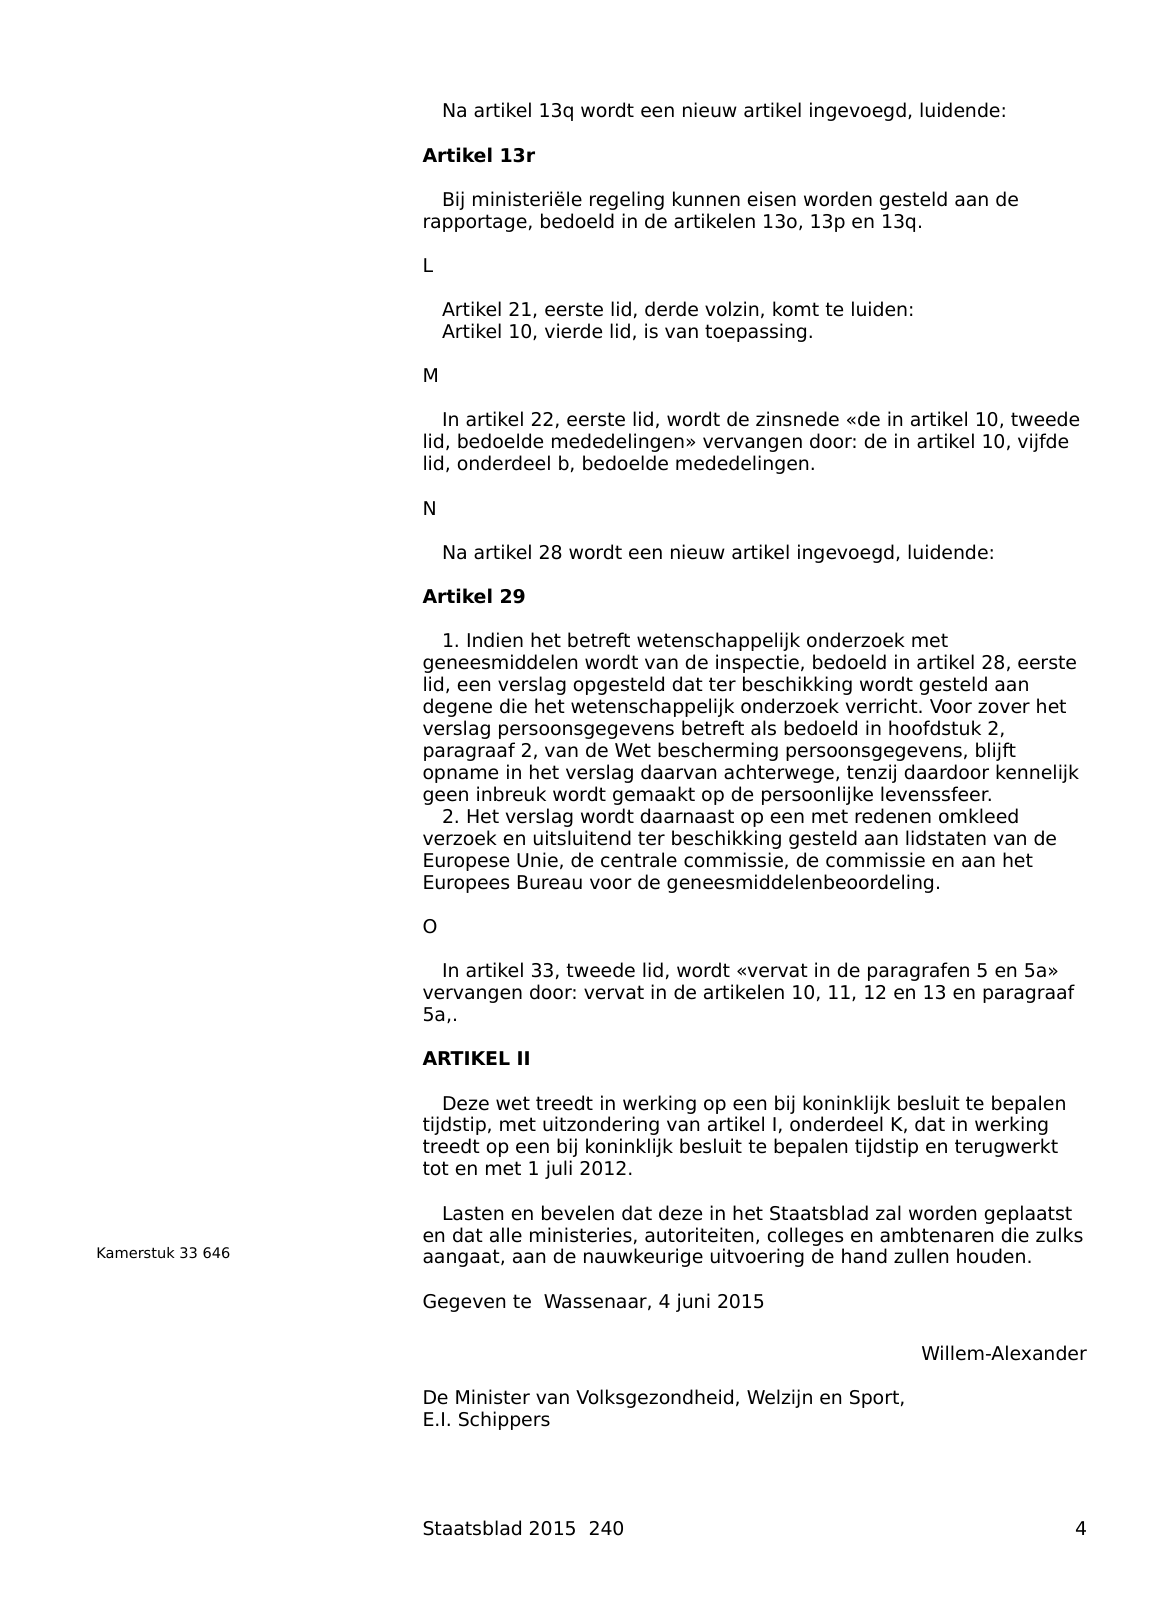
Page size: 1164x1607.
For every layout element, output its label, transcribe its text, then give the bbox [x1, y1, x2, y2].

text Na artikel 28 wordt een nieuw artikel ingevoegd, luidende: [422, 542, 1087, 564]
text De Minister van Volksgezondheid, Welzijn en Sport, E.I. Schippers [422, 1387, 1087, 1431]
text Lasten en bevelen dat deze in het Staatsblad zal worden geplaatst en dat alle ministeries, autoriteiten, colleges en ambtenaren die zulks aangaat, aan de nauwkeurige uitvoering de hand zullen houden. [422, 1202, 1087, 1268]
text O [422, 916, 1087, 938]
text Artikel 21, eerste lid, derde volzin, komt te luiden: [422, 299, 1087, 321]
text Gegeven te Wassenaar, 4 juni 2015 [422, 1291, 1087, 1313]
text N [422, 497, 1087, 519]
text In artikel 22, eerste lid, wordt de zinsnede «de in artikel 10, tweede lid, bedoelde mededelingen» vervangen door: de in artikel 10, vijfde lid, onderdeel b, bedoelde mededelingen. [422, 409, 1087, 475]
text Deze wet treedt in werking op een bij koninklijk besluit te bepalen tijdstip, met uitzondering van artikel I, onderdeel K, dat in werking treedt op een bij koninklijk besluit te bepalen tijdstip en terugwerkt tot en met 1 juli 2012. [422, 1092, 1087, 1180]
text Na artikel 13q wordt een nieuw artikel ingevoegd, luidende: [422, 100, 1087, 122]
text M [422, 365, 1087, 387]
text In artikel 33, tweede lid, wordt «vervat in de paragrafen 5 en 5a» vervangen door: vervat in de artikelen 10, 11, 12 en 13 en paragraaf 5a,. [422, 960, 1087, 1026]
text Artikel 10, vierde lid, is van toepassing. [422, 321, 1087, 343]
text 2. Het verslag wordt daarnaast op een met redenen omkleed verzoek en uitsluitend ter beschikking gesteld aan lidstaten van de Europese Unie, de centrale commissie, de commissie en aan het Europees Bureau voor de geneesmiddelenbeoordeling. [422, 806, 1087, 894]
subtitle Artikel 29 [422, 586, 1087, 608]
text Kamerstuk 33 646 [77, 1245, 396, 1262]
text 1. Indien het betreft wetenschappelijk onderzoek met geneesmiddelen wordt van de inspectie, bedoeld in artikel 28, eerste lid, een verslag opgesteld dat ter beschikking wordt gesteld aan degene die het wetenschappelijk onderzoek verricht. Voor zover het verslag persoonsgegevens betreft als bedoeld in hoofdstuk 2, paragraaf 2, van de Wet bescherming persoonsgegevens, blijft opname in het verslag daarvan achterwege, tenzij daardoor kennelijk geen inbreuk wordt gemaakt op de persoonlijke levenssfeer. [422, 630, 1087, 806]
text Bij ministeriële regeling kunnen eisen worden gesteld aan de rapportage, bedoeld in de artikelen 13o, 13p en 13q. [422, 189, 1087, 233]
subtitle ARTIKEL II [422, 1048, 1087, 1070]
text Willem-Alexander [422, 1343, 1087, 1364]
text L [422, 255, 1087, 277]
subtitle Artikel 13r [422, 144, 1087, 167]
